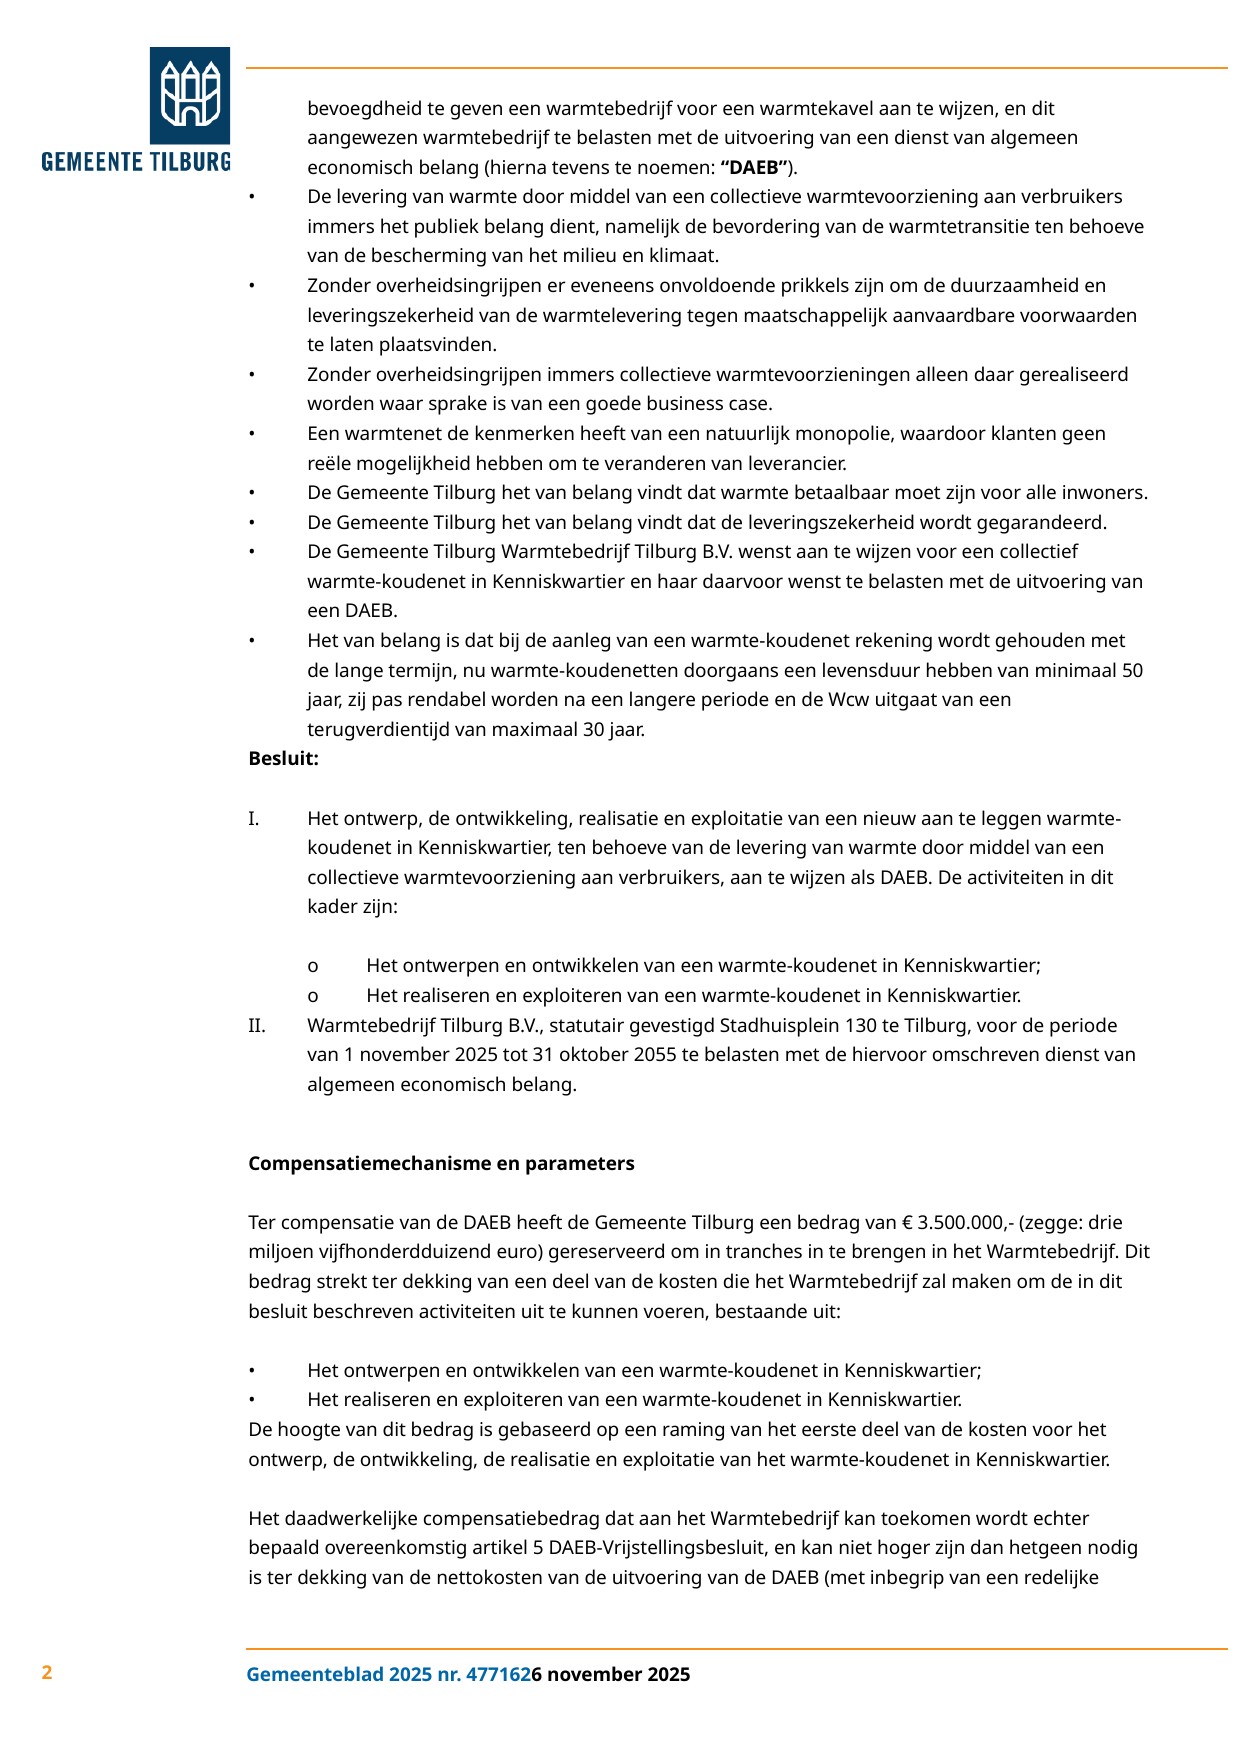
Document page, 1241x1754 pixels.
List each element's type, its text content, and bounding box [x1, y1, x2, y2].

text Ter compensatie van de DAEB heeft de Gemeente Tilburg een bedrag van € 3.500.000,- (zegge: drie miljoen vijfhonderdduizend euro) gereserveerd om in tranches in te brengen in het Warmtebedrijf. Dit bedrag strekt ter dekking van een deel van de kosten die het Warmtebedrijf zal maken om de in dit besluit beschreven activiteiten uit te kunnen voeren, bestaande uit: [248, 1209, 1152, 1323]
list Zonder overheidsingrijpen er eveneens onvoldoende prikkels zijn om de duurzaamheid en leveringszekerheid van de warmtelevering tegen maatschappelijk aanvaardbare voorwaarden te laten plaatsvinden. [248, 272, 1152, 357]
text Besluit: [248, 746, 1152, 771]
list Het ontwerp, de ontwikkeling, realisatie en exploitatie van een nieuw aan te leggen warmte-koudenet in Kenniskwartier, ten behoeve van de levering van warmte door middel van een collectieve warmtevoorziening aan verbruikers, aan te wijzen als DAEB. De activiteiten in dit kader zijn: [248, 805, 1152, 919]
list Warmtebedrijf Tilburg B.V., statutair gevestigd Stadhuisplein 130 te Tilburg, voor de periode van 1 november 2025 tot 31 oktober 2055 te belasten met de hiervoor omschreven dienst van algemeen economisch belang. [248, 1012, 1152, 1097]
list De Gemeente Tilburg het van belang vindt dat de leveringszekerheid wordt gegarandeerd. [248, 509, 1152, 535]
list bevoegdheid te geven een warmtebedrijf voor een warmtekavel aan te wijzen, en dit aangewezen warmtebedrijf te belasten met de uitvoering van een dienst van algemeen economisch belang (hierna tevens te noemen: “DAEB”). [248, 95, 1152, 180]
text De hoogte van dit bedrag is gebaseerd op een raming van het eerste deel van de kosten voor het ontwerp, de ontwikkeling, de realisatie en exploitatie van het warmte-koudenet in Kenniskwartier. [248, 1416, 1152, 1471]
list De Gemeente Tilburg het van belang vindt dat warmte betaalbaar moet zijn voor alle inwoners. [248, 479, 1152, 505]
list Het realiseren en exploiteren van een warmte-koudenet in Kenniskwartier. [248, 1387, 1152, 1412]
list De Gemeente Tilburg Warmtebedrijf Tilburg B.V. wenst aan te wijzen voor een collectief warmte-koudenet in Kenniskwartier en haar daarvoor wenst te belasten met de uitvoering van een DAEB. [248, 538, 1152, 623]
list Het van belang is dat bij de aanleg van een warmte-koudenet rekening wordt gehouden met de lange termijn, nu warmte-koudenetten doorgaans een levensduur hebben van minimaal 50 jaar, zij pas rendabel worden na een langere periode en de Wcw uitgaat van een terugverdientijd van maximaal 30 jaar. [248, 627, 1152, 742]
picture [41, 47, 231, 172]
list Een warmtenet de kenmerken heeft van een natuurlijk monopolie, waardoor klanten geen reële mogelijkheid hebben om te veranderen van leverancier. [248, 420, 1152, 476]
list Het ontwerpen en ontwikkelen van een warmte-koudenet in Kenniskwartier; [307, 953, 1152, 978]
text Het daadwerkelijke compensatiebedrag dat aan het Warmtebedrijf kan toekomen wordt echter bepaald overeenkomstig artikel 5 DAEB-Vrijstellingsbesluit, en kan niet hoger zijn dan hetgeen nodig is ter dekking van de nettokosten van de uitvoering van de DAEB (met inbegrip van een redelijke [248, 1505, 1152, 1590]
list Zonder overheidsingrijpen immers collectieve warmtevoorzieningen alleen daar gerealiseerd worden waar sprake is van een goede business case. [248, 361, 1152, 416]
text Compensatiemechanisme en parameters [248, 1150, 1152, 1176]
list Het realiseren en exploiteren van een warmte-koudenet in Kenniskwartier. [307, 982, 1152, 1008]
list Het ontwerpen en ontwikkelen van een warmte-koudenet in Kenniskwartier; [248, 1357, 1152, 1383]
list De levering van warmte door middel van een collectieve warmtevoorziening aan verbruikers immers het publiek belang dient, namelijk de bevordering van de warmtetransitie ten behoeve van de bescherming van het milieu en klimaat. [248, 183, 1152, 268]
